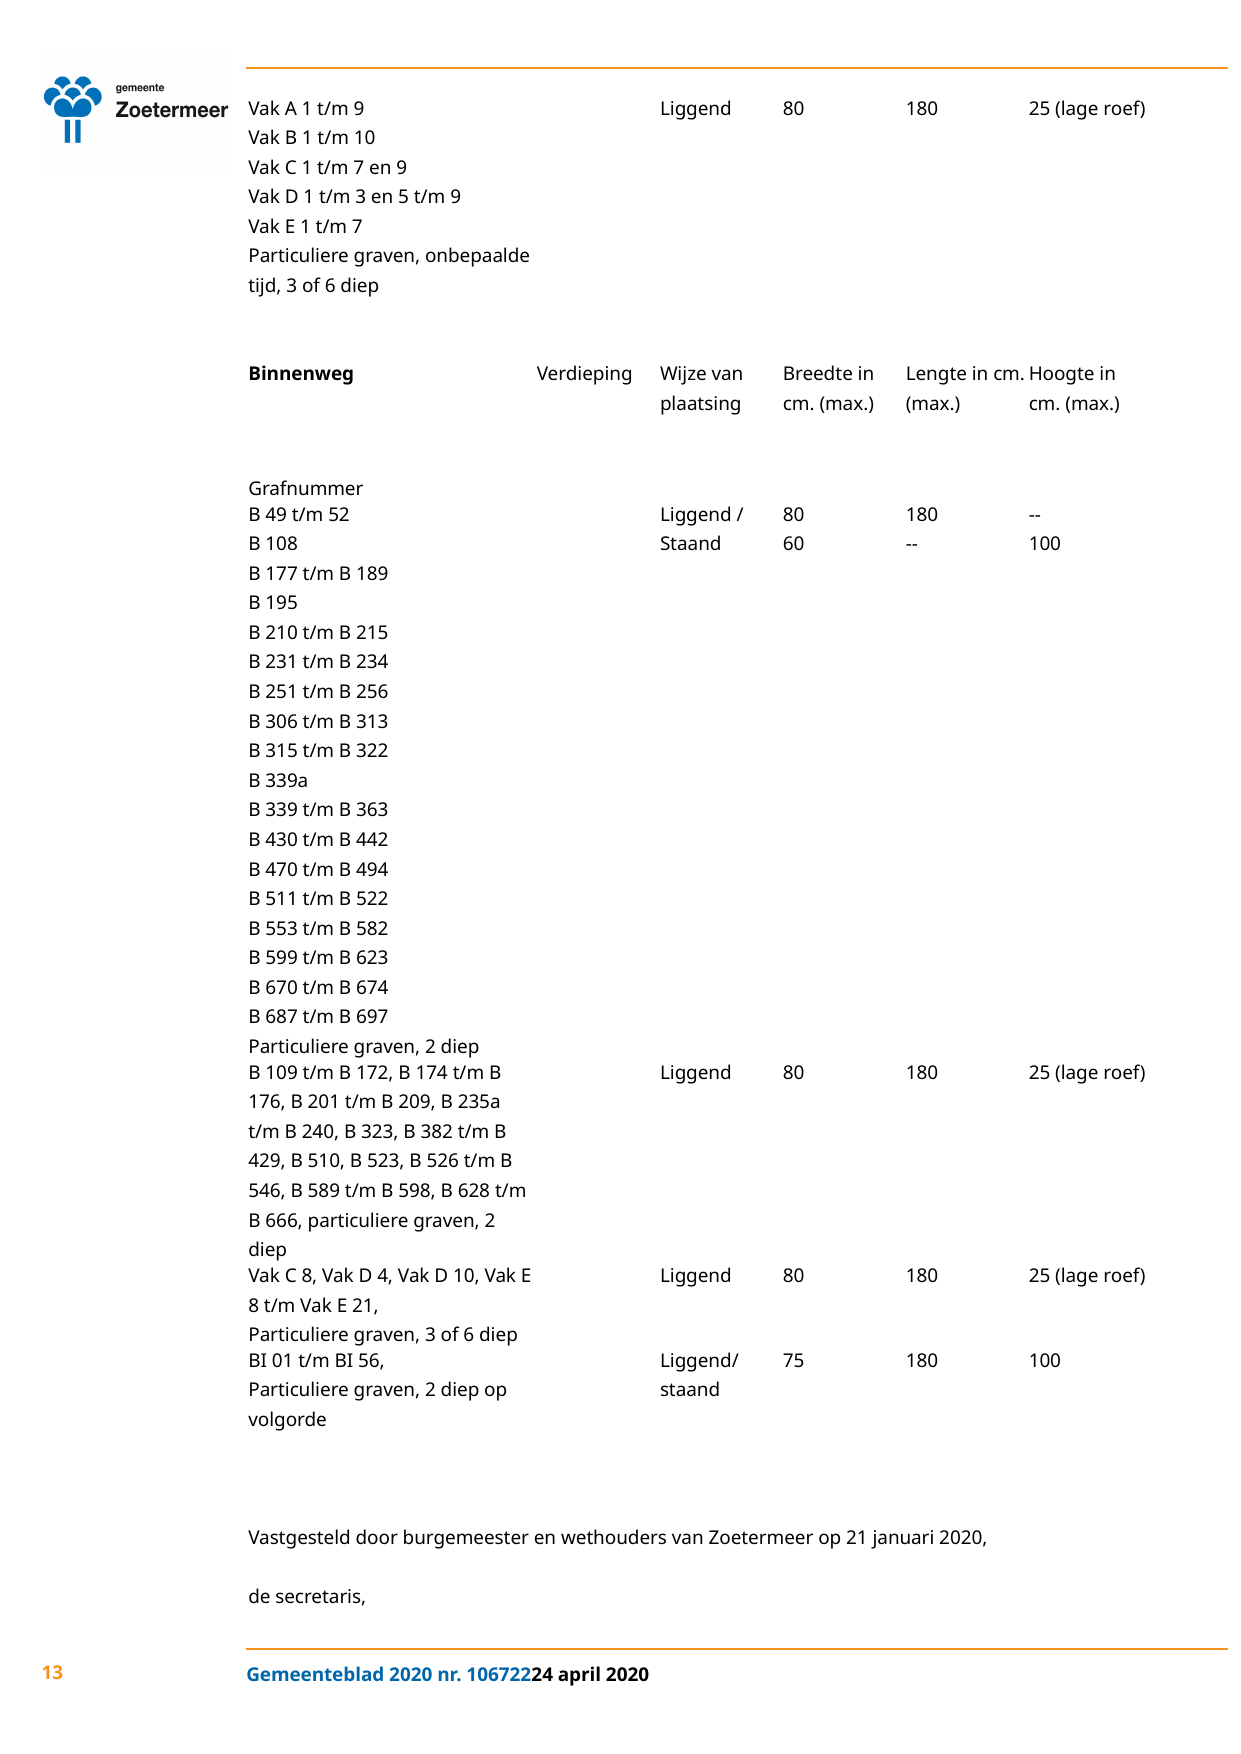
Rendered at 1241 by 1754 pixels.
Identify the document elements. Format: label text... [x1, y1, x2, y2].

table_cell 25 (lage roef) [1029, 95, 1152, 328]
table_cell 180 [906, 95, 1028, 328]
table_cell Liggend [660, 1059, 783, 1262]
table_header Lengte in cm. (max.) [906, 361, 1028, 416]
table_cell 180 [906, 1059, 1028, 1262]
table_cell BI 01 t/m BI 56, Particuliere graven, 2 diep op volgorde [248, 1347, 537, 1432]
table_header Breedte in cm. (max.) [783, 361, 906, 416]
table_cell Liggend / Staand [660, 501, 783, 1059]
table_cell 180 [906, 1262, 1028, 1347]
table_cell [537, 1262, 660, 1347]
table_cell 100 [1029, 1347, 1152, 1432]
table_cell [537, 1347, 660, 1432]
table_cell 180 -- [906, 501, 1028, 1059]
table_cell [537, 416, 660, 501]
table_cell [783, 416, 906, 501]
table_header Hoogte in cm. (max.) [1029, 361, 1152, 416]
picture [41, 47, 231, 172]
table_cell Liggend [660, 95, 783, 328]
table_cell 80 [783, 1059, 906, 1262]
table_cell [537, 1059, 660, 1262]
table_cell B 109 t/m B 172, B 174 t/m B 176, B 201 t/m B 209, B 235a t/m B 240, B 323, B 382 t/m B 429, B 510, B 523, B 526 t/m B 546, B 589 t/m B 598, B 628 t/m B 666, particuliere graven, 2 diep [248, 1059, 537, 1262]
table_cell Liggend/ staand [660, 1347, 783, 1432]
table_cell Vak C 8, Vak D 4, Vak D 10, Vak E 8 t/m Vak E 21, Particuliere graven, 3 of 6 diep [248, 1262, 537, 1347]
table_cell 25 (lage roef) [1029, 1059, 1152, 1262]
table_cell Grafnummer [248, 416, 537, 501]
text de secretaris, [248, 1583, 1152, 1609]
table_header Verdieping [537, 361, 660, 416]
table_cell [660, 416, 783, 501]
table_cell Vak A 1 t/m 9 Vak B 1 t/m 10 Vak C 1 t/m 7 en 9 Vak D 1 t/m 3 en 5 t/m 9 Vak E 1 t/m 7 Particuliere graven, onbepaalde tijd, 3 of 6 diep [248, 95, 537, 328]
table_cell [1029, 416, 1152, 501]
table_cell [906, 416, 1028, 501]
table_cell B 49 t/m 52 B 108 B 177 t/m B 189 B 195 B 210 t/m B 215 B 231 t/m B 234 B 251 t/m B 256 B 306 t/m B 313 B 315 t/m B 322 B 339a B 339 t/m B 363 B 430 t/m B 442 B 470 t/m B 494 B 511 t/m B 522 B 553 t/m B 582 B 599 t/m B 623 B 670 t/m B 674 B 687 t/m B 697 Particuliere graven, 2 diep [248, 501, 537, 1059]
table_cell Liggend [660, 1262, 783, 1347]
table_cell [537, 501, 660, 1059]
table_cell 25 (lage roef) [1029, 1262, 1152, 1347]
table_cell -- 100 [1029, 501, 1152, 1059]
table_header Binnenweg [248, 361, 537, 416]
table_cell 180 [906, 1347, 1028, 1432]
text Vastgesteld door burgemeester en wethouders van Zoetermeer op 21 januari 2020, [248, 1524, 1152, 1550]
table_cell 80 60 [783, 501, 906, 1059]
table_cell 80 [783, 1262, 906, 1347]
table_header Wijze van plaatsing [660, 361, 783, 416]
table_cell [537, 95, 660, 328]
table_cell 80 [783, 95, 906, 328]
table_cell 75 [783, 1347, 906, 1432]
